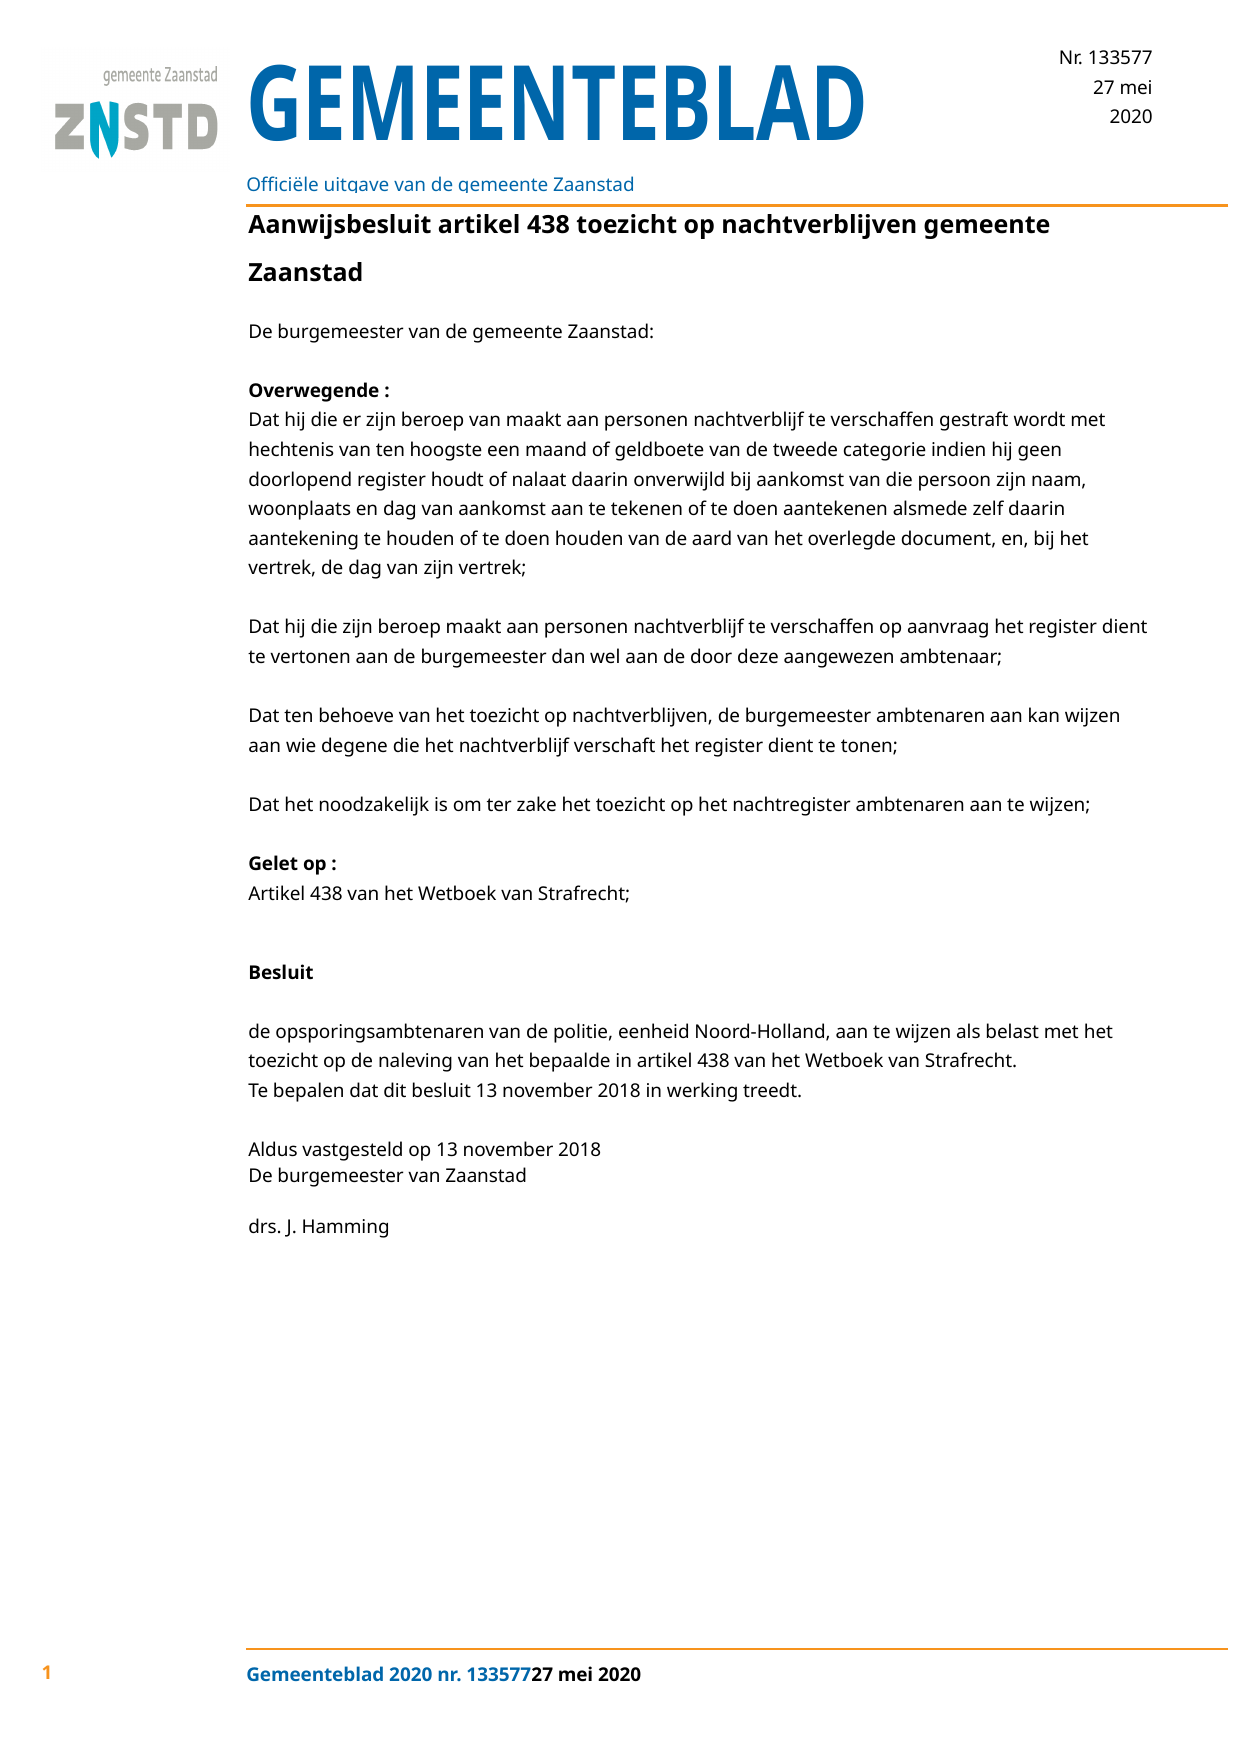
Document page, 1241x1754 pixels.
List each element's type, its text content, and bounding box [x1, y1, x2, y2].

text Aanwijsbesluit artikel 438 toezicht op nachtverblijven gemeente Zaanstad [248, 207, 1152, 288]
text de opsporingsambtenaren van de politie, eenheid Noord-Holland, aan te wijzen als belast met het toezicht op de naleving van het bepaalde in artikel 438 van het Wetboek van Strafrecht. [248, 1018, 1152, 1073]
text Aldus vastgesteld op 13 november 2018 [248, 1136, 1152, 1162]
text Gelet op : [248, 850, 1152, 876]
text Overwegende : [248, 377, 1152, 403]
text Te bepalen dat dit besluit 13 november 2018 in werking treedt. [248, 1077, 1152, 1103]
picture [41, 47, 231, 172]
text De burgemeester van de gemeente Zaanstad: [248, 318, 1152, 344]
text Dat het noodzakelijk is om ter zake het toezicht op het nachtregister ambtenaren aan te wijzen; [248, 791, 1152, 817]
text Artikel 438 van het Wetboek van Strafrecht; [248, 880, 1152, 906]
text Dat hij die zijn beroep maakt aan personen nachtverblijf te verschaffen op aanvraag het register dient te vertonen aan de burgemeester dan wel aan de door deze aangewezen ambtenaar; [248, 614, 1152, 669]
text De burgemeester van Zaanstad [248, 1162, 1152, 1188]
text Dat hij die er zijn beroep van maakt aan personen nachtverblijf te verschaffen gestraft wordt met hechtenis van ten hoogste een maand of geldboete van de tweede categorie indien hij geen doorlopend register houdt of nalaat daarin onverwijld bij aankomst van die persoon zijn naam, woonplaats en dag van aankomst aan te tekenen of te doen aantekenen alsmede zelf daarin aantekening te houden of te doen houden van de aard van het overlegde document, en, bij het vertrek, de dag van zijn vertrek; [248, 407, 1152, 580]
text drs. J. Hamming [248, 1213, 1152, 1239]
text Besluit [248, 959, 1152, 984]
text Dat ten behoeve van het toezicht op nachtverblijven, de burgemeester ambtenaren aan kan wijzen aan wie degene die het nachtverblijf verschaft het register dient te tonen; [248, 702, 1152, 758]
